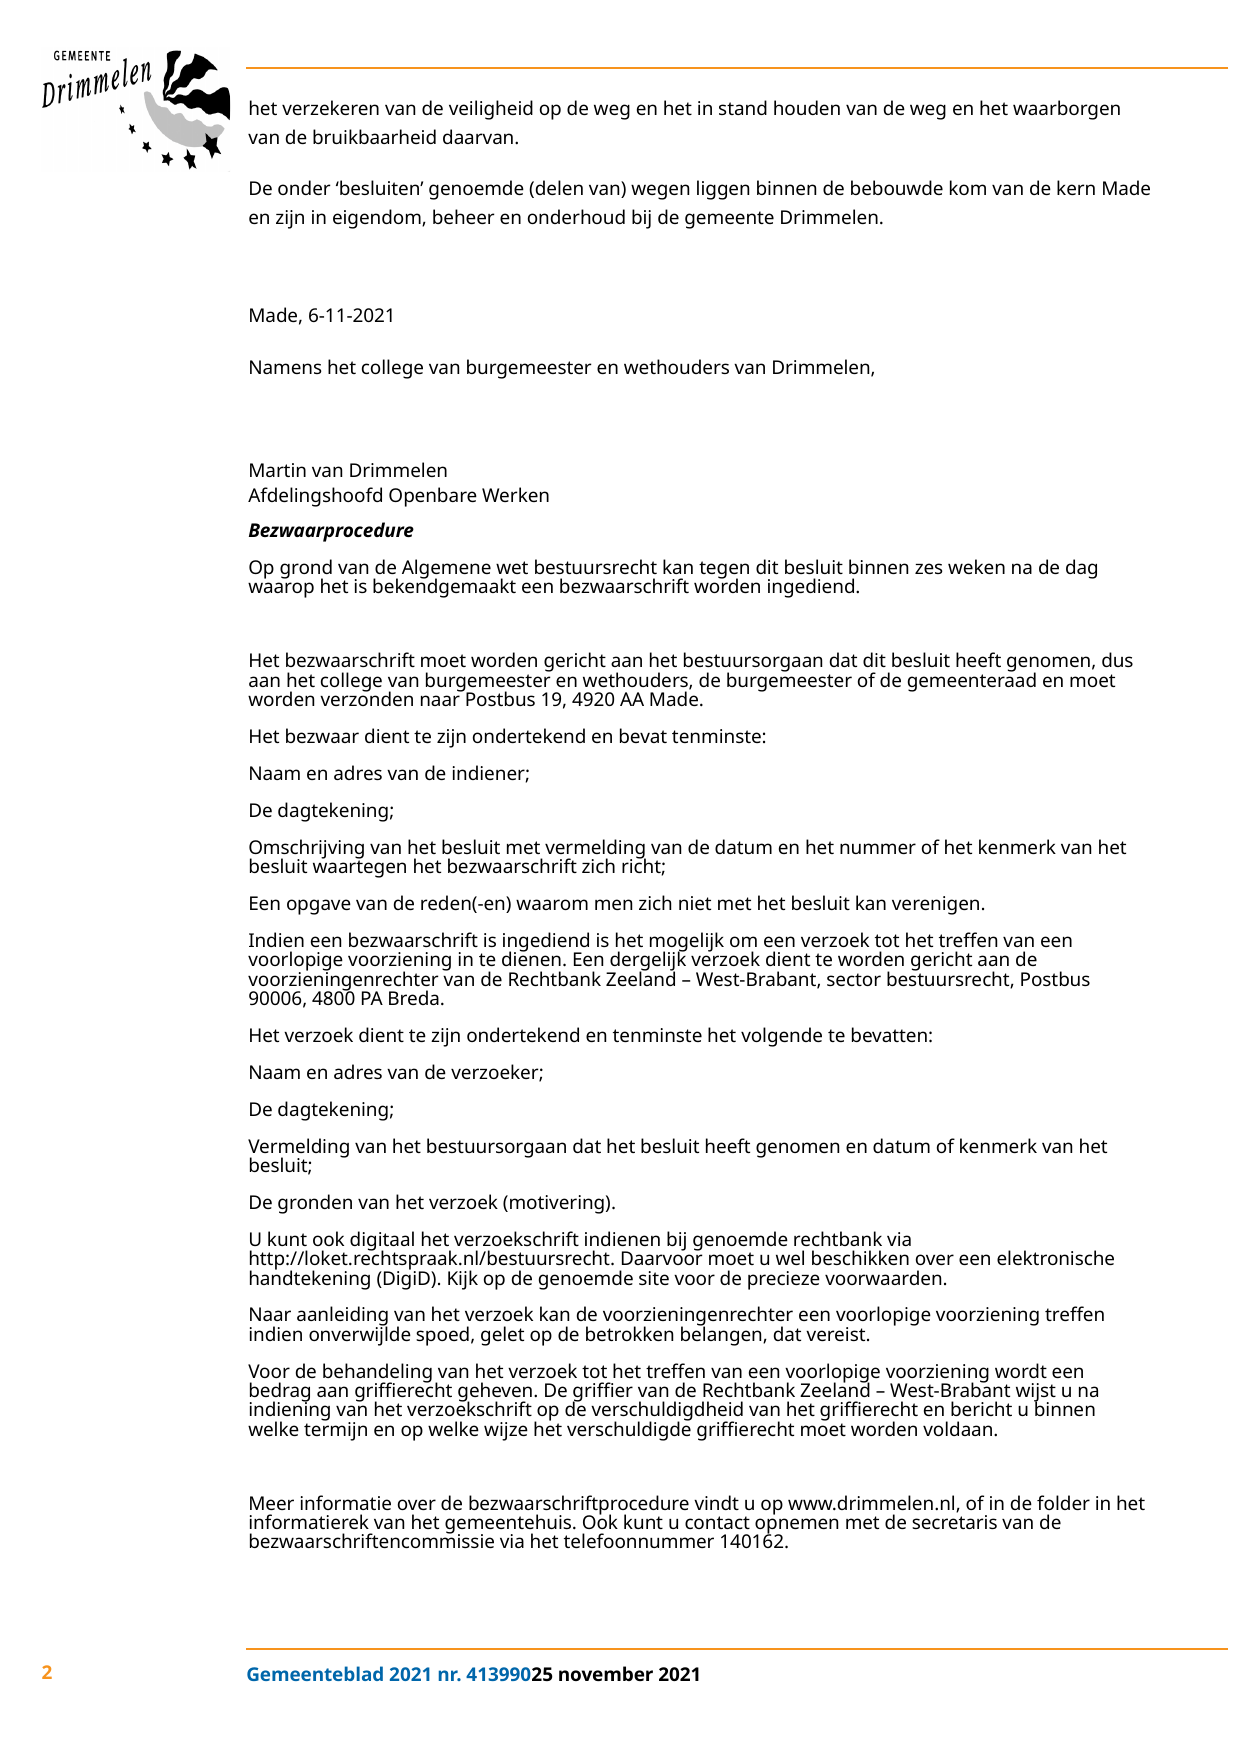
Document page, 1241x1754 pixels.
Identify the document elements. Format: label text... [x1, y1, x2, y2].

text het verzekeren van de veiligheid op de weg en het in stand houden van de weg en het waarborgen van de bruikbaarheid daarvan. [248, 95, 1152, 150]
text Meer informatie over de bezwaarschriftprocedure vindt u op www.drimmelen.nl, of in de folder in het informatierek van het gemeentehuis. Ook kunt u contact opnemen met de secretaris van de bezwaarschriftencommissie via het telefoonnummer 140162. [248, 1494, 1152, 1552]
text Naar aanleiding van het verzoek kan de voorzieningenrechter een voorlopige voorziening treffen indien onverwijlde spoed, gelet op de betrokken belangen, dat vereist. [248, 1306, 1152, 1345]
text Martin van Drimmelen [248, 457, 1152, 483]
text De dagtekening; [248, 1101, 1152, 1120]
text Voor de behandeling van het verzoek tot het treffen van een voorlopige voorziening wordt een bedrag aan griffierecht geheven. De griffier van de Rechtbank Zeeland – West-Brabant wijst u na indiening van het verzoekschrift op de verschuldigdheid van het griffierecht en bericht u binnen welke termijn en op welke wijze het verschuldigde griffierecht moet worden voldaan. [248, 1363, 1152, 1440]
text Vermelding van het bestuursorgaan dat het besluit heeft genomen en datum of kenmerk van het besluit; [248, 1138, 1152, 1176]
text Namens het college van burgemeester en wethouders van Drimmelen, [248, 354, 1152, 380]
text Indien een bezwaarschrift is ingediend is het mogelijk om een verzoek tot het treffen van een voorlopige voorziening in te dienen. Een dergelijk verzoek dient te worden gericht aan de voorzieningenrechter van de Rechtbank Zeeland – West-Brabant, sector bestuursrecht, Postbus 90006, 4800 PA Breda. [248, 932, 1152, 1009]
text De onder ‘besluiten’ genoemde (delen van) wegen liggen binnen de bebouwde kom van de kern Made en zijn in eigendom, beheer en onderhoud bij de gemeente Drimmelen. [248, 175, 1152, 230]
text De dagtekening; [248, 802, 1152, 821]
text De gronden van het verzoek (motivering). [248, 1194, 1152, 1213]
text Bezwaarprocedure [248, 522, 1152, 541]
text Een opgave van de reden(-en) waarom men zich niet met het besluit kan verenigen. [248, 895, 1152, 914]
text Het verzoek dient te zijn ondertekend en tenminste het volgende te bevatten: [248, 1027, 1152, 1046]
text Afdelingshoofd Openbare Werken [248, 483, 1152, 508]
text Omschrijving van het besluit met vermelding van de datum en het nummer of het kenmerk van het besluit waartegen het bezwaarschrift zich richt; [248, 839, 1152, 877]
text Op grond van de Algemene wet bestuursrecht kan tegen dit besluit binnen zes weken na de dag waarop het is bekendgemaakt een bezwaarschrift worden ingediend. [248, 559, 1152, 598]
picture [41, 47, 231, 172]
text Made, 6-11-2021 [248, 303, 1152, 328]
text Het bezwaarschrift moet worden gericht aan het bestuursorgaan dat dit besluit heeft genomen, dus aan het college van burgemeester en wethouders, de burgemeester of de gemeenteraad en moet worden verzonden naar Postbus 19, 4920 AA Made. [248, 652, 1152, 710]
text U kunt ook digitaal het verzoekschrift indienen bij genoemde rechtbank via http://loket.rechtspraak.nl/bestuursrecht. Daarvoor moet u wel beschikken over een elektronische handtekening (DigiD). Kijk op de genoemde site voor de precieze voorwaarden. [248, 1231, 1152, 1289]
text Naam en adres van de indiener; [248, 765, 1152, 784]
text Naam en adres van de verzoeker; [248, 1064, 1152, 1083]
text Het bezwaar dient te zijn ondertekend en bevat tenminste: [248, 728, 1152, 747]
